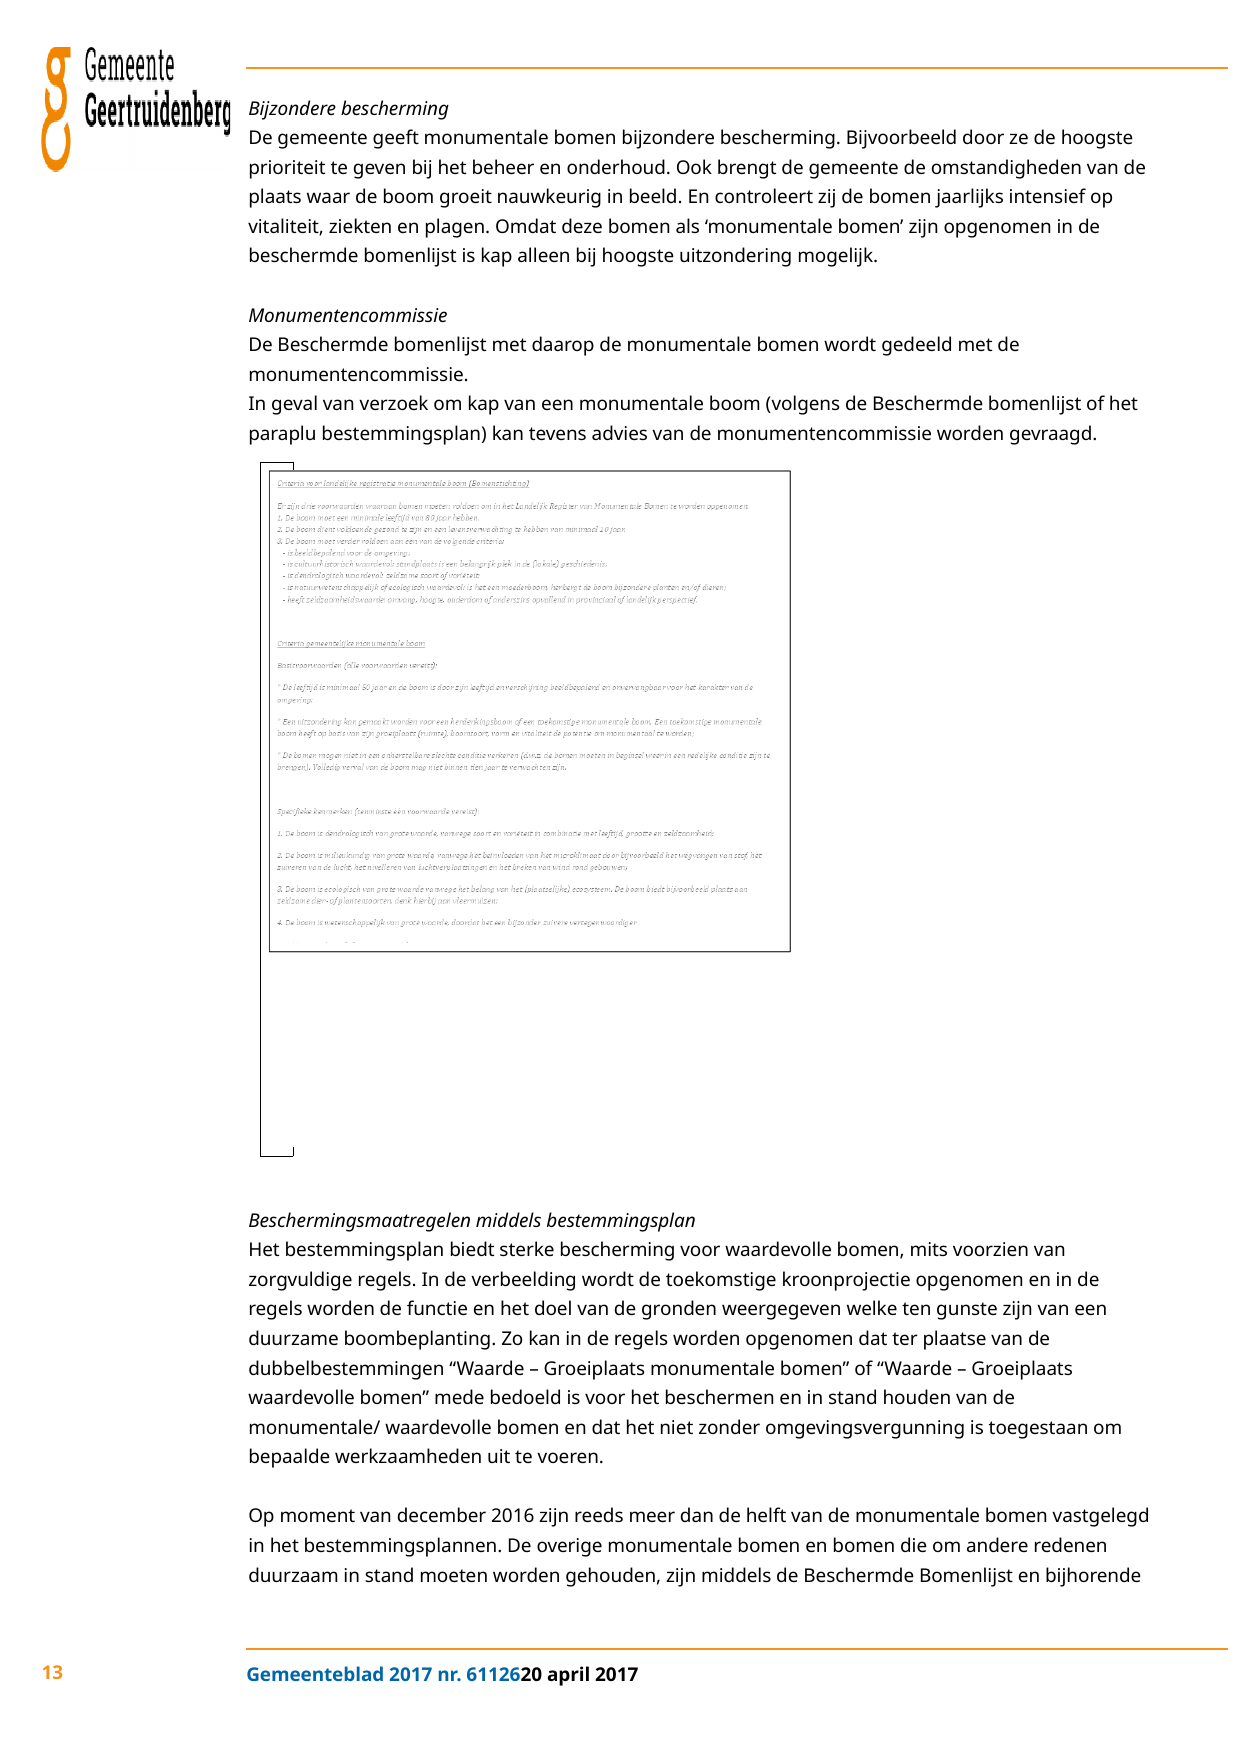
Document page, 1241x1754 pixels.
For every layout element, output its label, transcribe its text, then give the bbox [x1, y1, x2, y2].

picture [41, 47, 231, 172]
text Bijzondere bescherming [248, 95, 1152, 121]
text Monumentencommissie [248, 302, 1152, 328]
picture [268, 470, 1173, 1147]
text Het bestemmingsplan biedt sterke bescherming voor waardevolle bomen, mits voorzien van zorgvuldige regels. In de verbeelding wordt de toekomstige kroonprojectie opgenomen en in de regels worden de functie en het doel van de gronden weergegeven welke ten gunste zijn van een duurzame boombeplanting. Zo kan in de regels worden opgenomen dat ter plaatse van de dubbelbestemmingen “Waarde – Groeiplaats monumentale bomen” of “Waarde – Groeiplaats waardevolle bomen” mede bedoeld is voor het beschermen en in stand houden van de monumentale/ waardevolle bomen en dat het niet zonder omgevingsvergunning is toegestaan om bepaalde werkzaamheden uit te voeren. [248, 1236, 1152, 1469]
text De gemeente geeft monumentale bomen bijzondere bescherming. Bijvoorbeeld door ze de hoogste prioriteit te geven bij het beheer en onderhoud. Ook brengt de gemeente de omstandigheden van de plaats waar de boom groeit nauwkeurig in beeld. En controleert zij de bomen jaarlijks intensief op vitaliteit, ziekten en plagen. Omdat deze bomen als ‘monumentale bomen’ zijn opgenomen in de beschermde bomenlijst is kap alleen bij hoogste uitzondering mogelijk. [248, 124, 1152, 268]
text De Beschermde bomenlijst met daarop de monumentale bomen wordt gedeeld met de monumentencommissie. [248, 331, 1152, 387]
text Beschermingsmaatregelen middels bestemmingsplan [248, 1207, 1152, 1232]
text Op moment van december 2016 zijn reeds meer dan de helft van de monumentale bomen vastgelegd in het bestemmingsplannen. De overige monumentale bomen en bomen die om andere redenen duurzaam in stand moeten worden gehouden, zijn middels de Beschermde Bomenlijst en bijhorende [248, 1503, 1152, 1587]
text In geval van verzoek om kap van een monumentale boom (volgens de Beschermde bomenlijst of het paraplu bestemmingsplan) kan tevens advies van de monumentencommissie worden gevraagd. [248, 391, 1152, 446]
